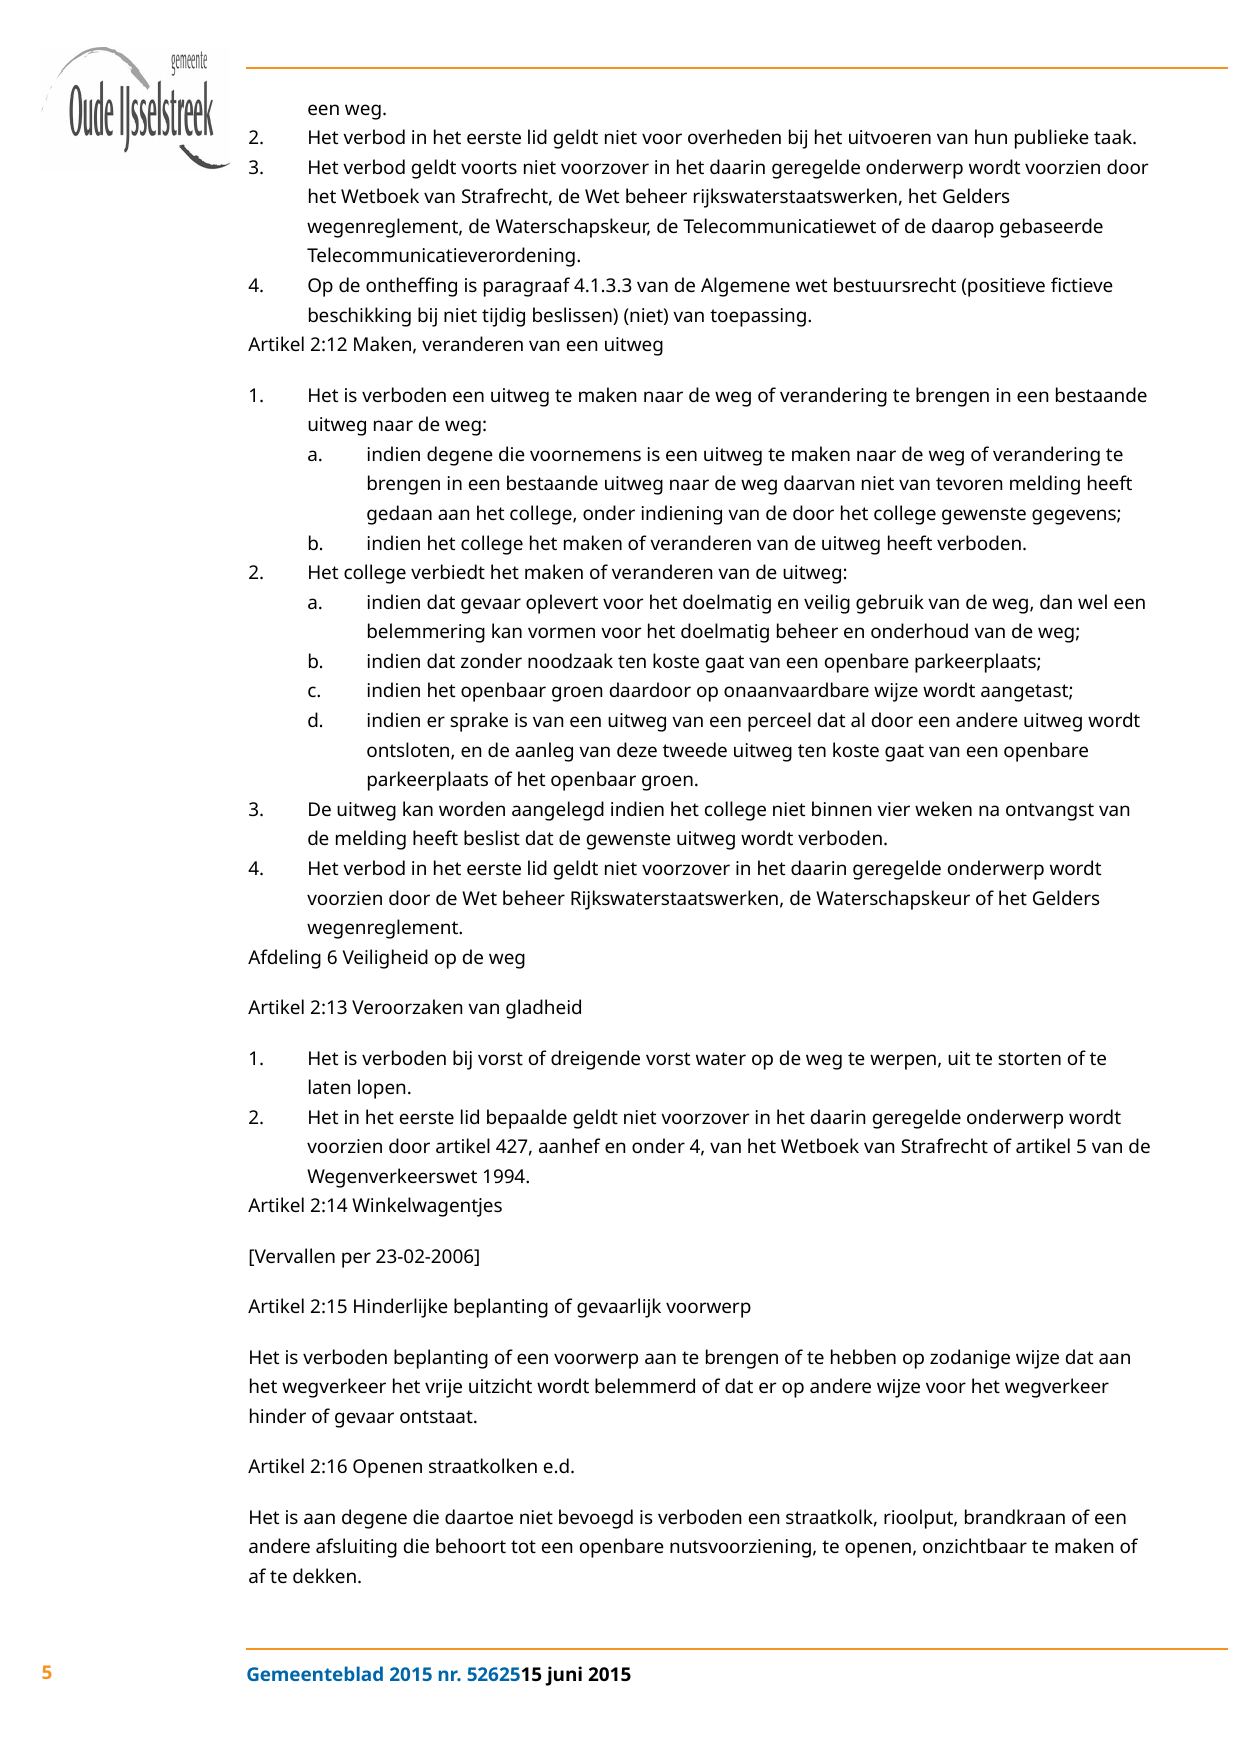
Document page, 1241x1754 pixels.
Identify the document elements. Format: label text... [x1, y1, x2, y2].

text Artikel 2:12 Maken, veranderen van een uitweg [248, 331, 1152, 357]
text Het is aan degene die daartoe niet bevoegd is verboden een straatkolk, rioolput, brandkraan of een andere afsluiting die behoort tot een openbare nutsvoorziening, te openen, onzichtbaar te maken of af te dekken. [248, 1504, 1152, 1589]
list De uitweg kan worden aangelegd indien het college niet binnen vier weken na ontvangst van de melding heeft beslist dat de gewenste uitweg wordt verboden. [248, 796, 1152, 851]
list Op de ontheffing is paragraaf 4.1.3.3 van de Algemene wet bestuursrecht (positieve fictieve beschikking bij niet tijdig beslissen) (niet) van toepassing. [248, 272, 1152, 328]
list Het is verboden bij vorst of dreigende vorst water op de weg te werpen, uit te storten of te laten lopen. [248, 1045, 1152, 1100]
list indien degene die voornemens is een uitweg te maken naar de weg of verandering te brengen in een bestaande uitweg naar de weg daarvan niet van tevoren melding heeft gedaan aan het college, onder indiening van de door het college gewenste gegevens; [307, 441, 1152, 526]
list indien het openbaar groen daardoor op onaanvaardbare wijze wordt aangetast; [307, 678, 1152, 703]
list Het verbod in het eerste lid geldt niet voorzover in het daarin geregelde onderwerp wordt voorzien door de Wet beheer Rijkswaterstaatswerken, de Waterschapskeur of het Gelders wegenreglement. [248, 855, 1152, 940]
text Het is verboden beplanting of een voorwerp aan te brengen of te hebben op zodanige wijze dat aan het wegverkeer het vrije uitzicht wordt belemmerd of dat er op andere wijze voor het wegverkeer hinder of gevaar ontstaat. [248, 1344, 1152, 1429]
text [Vervallen per 23-02-2006] [248, 1243, 1152, 1269]
text Artikel 2:14 Winkelwagentjes [248, 1193, 1152, 1218]
text Artikel 2:16 Openen straatkolken e.d. [248, 1453, 1152, 1479]
picture [41, 47, 231, 172]
list indien het college het maken of veranderen van de uitweg heeft verboden. [307, 530, 1152, 556]
text Artikel 2:13 Veroorzaken van gladheid [248, 994, 1152, 1020]
list indien er sprake is van een uitweg van een perceel dat al door een andere uitweg wordt ontsloten, en de aanleg van deze tweede uitweg ten koste gaat van een openbare parkeerplaats of het openbaar groen. [307, 707, 1152, 792]
list Het is verboden een uitweg te maken naar de weg of verandering te brengen in een bestaande uitweg naar de weg: [248, 382, 1152, 437]
list een weg. [248, 95, 1152, 121]
list Het college verbiedt het maken of veranderen van de uitweg: [248, 559, 1152, 585]
text Afdeling 6 Veiligheid op de weg [248, 944, 1152, 970]
list indien dat gevaar oplevert voor het doelmatig en veilig gebruik van de weg, dan wel een belemmering kan vormen voor het doelmatig beheer en onderhoud van de weg; [307, 589, 1152, 644]
list indien dat zonder noodzaak ten koste gaat van een openbare parkeerplaats; [307, 648, 1152, 674]
list Het verbod geldt voorts niet voorzover in het daarin geregelde onderwerp wordt voorzien door het Wetboek van Strafrecht, de Wet beheer rijkswaterstaatswerken, het Gelders wegenreglement, de Waterschapskeur, de Telecommunicatiewet of de daarop gebaseerde Telecommunicatieverordening. [248, 154, 1152, 268]
list Het in het eerste lid bepaalde geldt niet voorzover in het daarin geregelde onderwerp wordt voorzien door artikel 427, aanhef en onder 4, van het Wetboek van Strafrecht of artikel 5 van de Wegenverkeerswet 1994. [248, 1104, 1152, 1189]
list Het verbod in het eerste lid geldt niet voor overheden bij het uitvoeren van hun publieke taak. [248, 124, 1152, 150]
text Artikel 2:15 Hinderlijke beplanting of gevaarlijk voorwerp [248, 1293, 1152, 1319]
